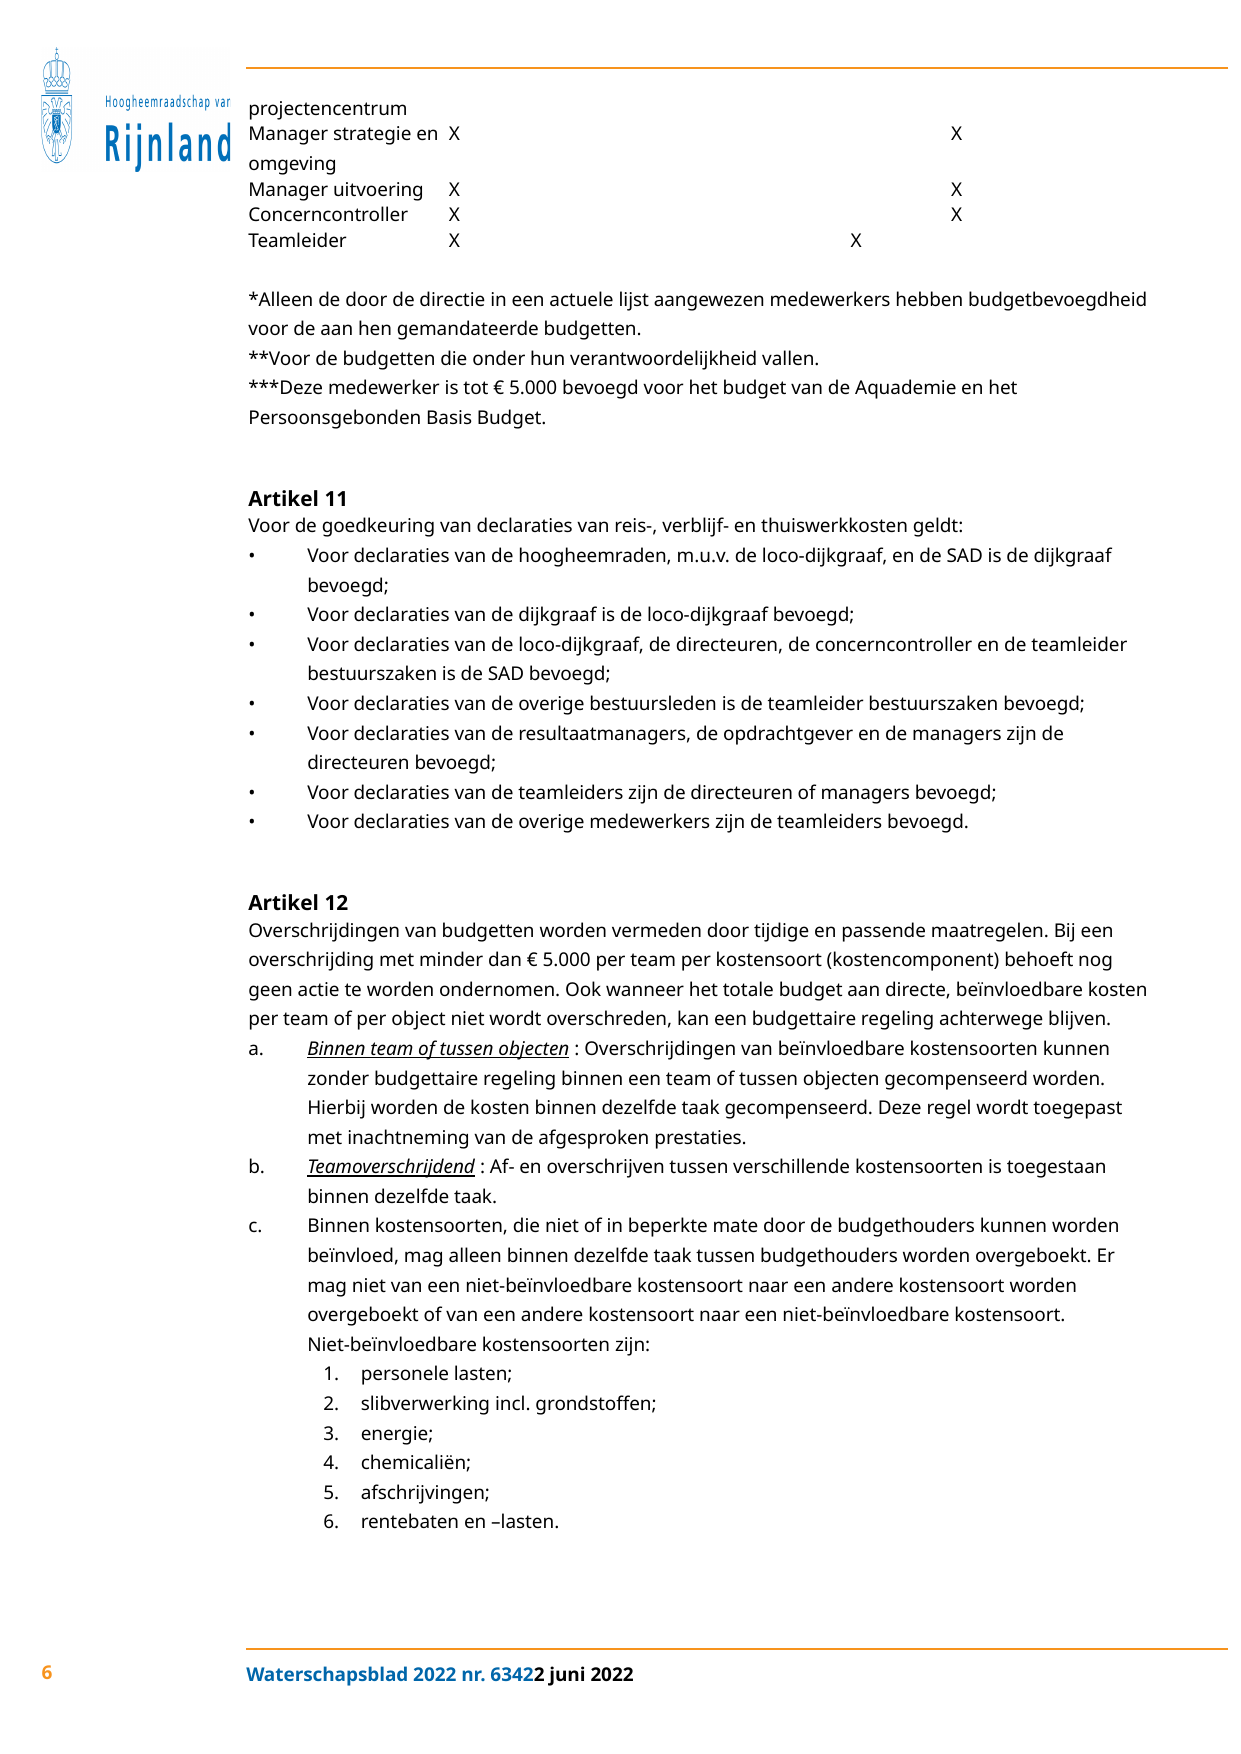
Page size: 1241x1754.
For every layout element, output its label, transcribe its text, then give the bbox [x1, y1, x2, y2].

list rentebaten en –lasten. [323, 1508, 1152, 1534]
table_cell [650, 176, 750, 202]
list Niet-beïnvloedbare kostensoorten zijn: [248, 1331, 1152, 1357]
list Voor declaraties van de loco-dijkgraaf, de directeuren, de concerncontroller en de teamleider bestuurszaken is de SAD bevoegd; [248, 631, 1152, 686]
list Voor declaraties van de teamleiders zijn de directeuren of managers bevoegd; [248, 779, 1152, 804]
list chemicaliën; [323, 1449, 1152, 1475]
text *Alleen de door de directie in een actuele lijst aangewezen medewerkers hebben budgetbevoegdheid voor de aan hen gemandateerde budgetten. [248, 286, 1152, 341]
list Voor declaraties van de overige medewerkers zijn de teamleiders bevoegd. [248, 808, 1152, 834]
list Binnen kostensoorten, die niet of in beperkte mate door de budgethouders kunnen worden beïnvloed, mag alleen binnen dezelfde taak tussen budgethouders worden overgeboekt. Er mag niet van een niet-beïnvloedbare kostensoort naar een andere kostensoort worden overgeboekt of van een andere kostensoort naar een niet-beïnvloedbare kostensoort. [248, 1213, 1152, 1327]
table_cell [650, 202, 750, 227]
table_cell [750, 227, 850, 253]
table_cell [850, 121, 951, 176]
table_cell [549, 176, 649, 202]
table_cell [750, 176, 850, 202]
table_cell Teamleider [248, 227, 449, 253]
table_cell Manager strategie en omgeving [248, 121, 449, 176]
table_cell [1051, 227, 1152, 253]
text ***Deze medewerker is tot € 5.000 bevoegd voor het budget van de Aquademie en het Persoonsgebonden Basis Budget. [248, 374, 1152, 430]
table_cell X [951, 202, 1051, 227]
table_cell projectencentrum [248, 95, 449, 121]
table_cell [850, 95, 951, 121]
table_cell Concerncontroller [248, 202, 449, 227]
table_cell [850, 176, 951, 202]
table_cell [850, 202, 951, 227]
table_cell [650, 227, 750, 253]
picture [41, 47, 231, 172]
table_cell [1051, 176, 1152, 202]
table_cell X [449, 202, 549, 227]
table_cell [650, 95, 750, 121]
text Voor de goedkeuring van declaraties van reis-, verblijf- en thuiswerkkosten geldt: [248, 513, 1152, 538]
text **Voor de budgetten die onder hun verantwoordelijkheid vallen. [248, 345, 1152, 371]
table_cell X [850, 227, 951, 253]
table_cell [1051, 95, 1152, 121]
table_cell [549, 202, 649, 227]
list afschrijvingen; [323, 1479, 1152, 1505]
table_cell [1051, 202, 1152, 227]
list personele lasten; [323, 1361, 1152, 1386]
table_cell X [951, 121, 1051, 176]
table_cell X [449, 121, 549, 176]
table_cell X [449, 176, 549, 202]
table_cell [549, 95, 649, 121]
table_cell [750, 95, 850, 121]
list Voor declaraties van de hoogheemraden, m.u.v. de loco-dijkgraaf, en de SAD is de dijkgraaf bevoegd; [248, 542, 1152, 597]
list Voor declaraties van de resultaatmanagers, de opdrachtgever en de managers zijn de directeuren bevoegd; [248, 720, 1152, 775]
table_cell [1051, 121, 1152, 176]
table_cell X [449, 227, 549, 253]
table_cell [951, 227, 1051, 253]
text Artikel 12 [248, 888, 1152, 917]
list Voor declaraties van de overige bestuursleden is de teamleider bestuurszaken bevoegd; [248, 690, 1152, 716]
table_cell Manager uitvoering [248, 176, 449, 202]
text Artikel 11 [248, 484, 1152, 513]
table_cell [549, 121, 649, 176]
text Overschrijdingen van budgetten worden vermeden door tijdige en passende maatregelen. Bij een overschrijding met minder dan € 5.000 per team per kostensoort (kostencomponent) behoeft nog geen actie te worden ondernomen. Ook wanneer het totale budget aan directe, beïnvloedbare kosten per team of per object niet wordt overschreden, kan een budgettaire regeling achterwege blijven. [248, 917, 1152, 1031]
table_cell [650, 121, 750, 176]
table_cell [750, 121, 850, 176]
table_cell [750, 202, 850, 227]
table_cell [549, 227, 649, 253]
list Binnen team of tussen objecten : Overschrijdingen van beïnvloedbare kostensoorten kunnen zonder budgettaire regeling binnen een team of tussen objecten gecompenseerd worden. Hierbij worden de kosten binnen dezelfde taak gecompenseerd. Deze regel wordt toegepast met inachtneming van de afgesproken prestaties. [248, 1035, 1152, 1150]
list Voor declaraties van de dijkgraaf is de loco-dijkgraaf bevoegd; [248, 601, 1152, 627]
table_cell [951, 95, 1051, 121]
table_cell [449, 95, 549, 121]
table_cell X [951, 176, 1051, 202]
list energie; [323, 1420, 1152, 1446]
list slibverwerking incl. grondstoffen; [323, 1390, 1152, 1416]
list Teamoverschrijdend : Af- en overschrijven tussen verschillende kostensoorten is toegestaan binnen dezelfde taak. [248, 1153, 1152, 1209]
